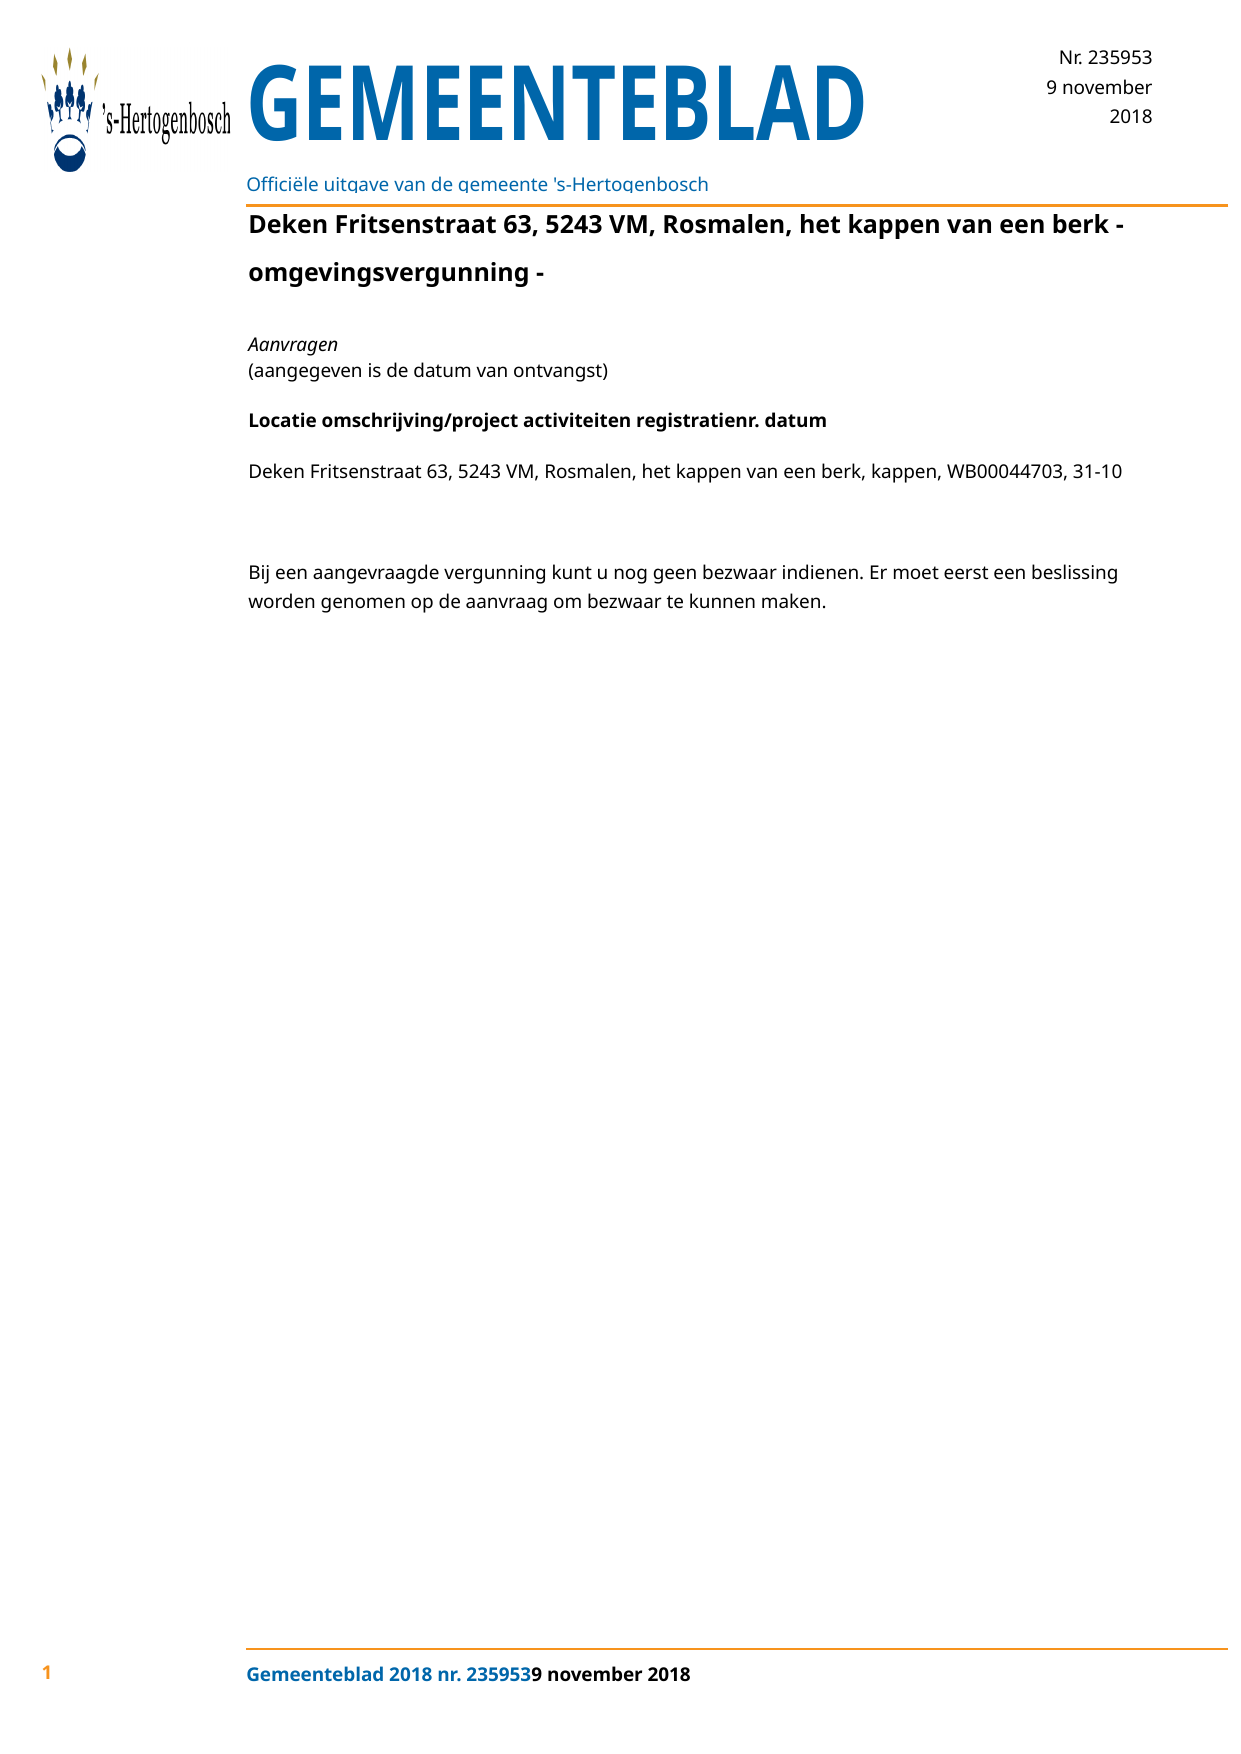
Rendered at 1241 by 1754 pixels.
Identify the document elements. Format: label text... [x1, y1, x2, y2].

text Deken Fritsenstraat 63, 5243 VM, Rosmalen, het kappen van een berk - omgevingsvergunning - [248, 207, 1152, 288]
picture [41, 47, 231, 172]
text (aangegeven is de datum van ontvangst) [248, 357, 1152, 383]
text Deken Fritsenstraat 63, 5243 VM, Rosmalen, het kappen van een berk, kappen, WB00044703, 31-10 [248, 458, 1152, 484]
text Bij een aangevraagde vergunning kunt u nog geen bezwaar indienen. Er moet eerst een beslissing worden genomen op de aanvraag om bezwaar te kunnen maken. [248, 559, 1152, 614]
text Aanvragen [248, 331, 1152, 357]
text Locatie omschrijving/project activiteiten registratienr. datum [248, 408, 1152, 433]
